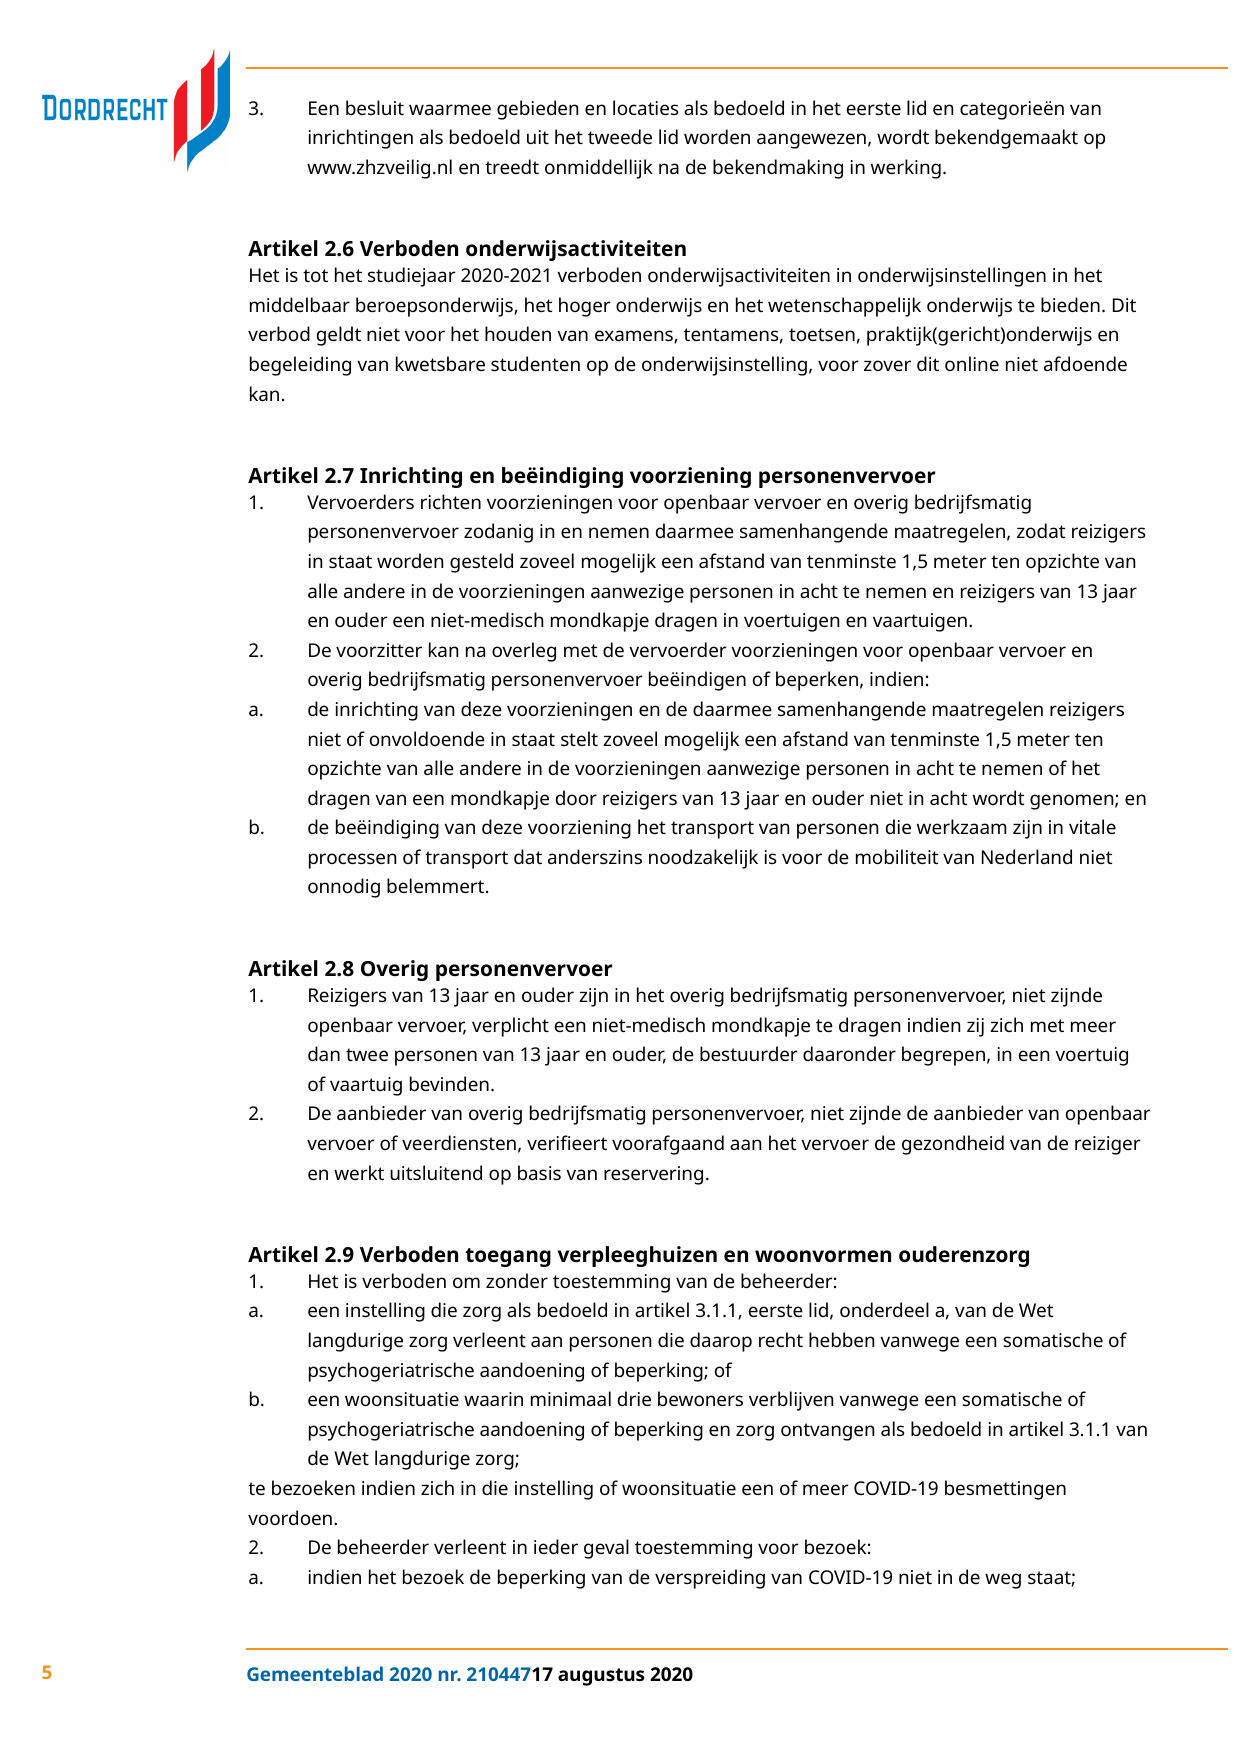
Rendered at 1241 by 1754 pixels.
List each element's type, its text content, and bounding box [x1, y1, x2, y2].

list De beheerder verleent in ieder geval toestemming voor bezoek: [248, 1534, 1152, 1560]
list een woonsituatie waarin minimaal drie bewoners verblijven vanwege een somatische of psychogeriatrische aandoening of beperking en zorg ontvangen als bedoeld in artikel 3.1.1 van de Wet langdurige zorg; [248, 1386, 1152, 1471]
text Artikel 2.6 Verboden onderwijsactiviteiten [248, 234, 1152, 262]
list indien het bezoek de beperking van de verspreiding van COVID-19 niet in de weg staat; [248, 1564, 1152, 1590]
text Artikel 2.8 Overig personenvervoer [248, 954, 1152, 982]
text te bezoeken indien zich in die instelling of woonsituatie een of meer COVID-19 besmettingen voordoen. [248, 1475, 1152, 1531]
list De voorzitter kan na overleg met de vervoerder voorzieningen voor openbaar vervoer en overig bedrijfsmatig personenvervoer beëindigen of beperken, indien: [248, 637, 1152, 692]
list Het is verboden om zonder toestemming van de beheerder: [248, 1268, 1152, 1294]
list een instelling die zorg als bedoeld in artikel 3.1.1, eerste lid, onderdeel a, van de Wet langdurige zorg verleent aan personen die daarop recht hebben vanwege een somatische of psychogeriatrische aandoening of beperking; of [248, 1298, 1152, 1383]
text Het is tot het studiejaar 2020-2021 verboden onderwijsactiviteiten in onderwijsinstellingen in het middelbaar beroepsonderwijs, het hoger onderwijs en het wetenschappelijk onderwijs te bieden. Dit verbod geldt niet voor het houden van examens, tentamens, toetsen, praktijk(gericht)onderwijs en begeleiding van kwetsbare studenten op de onderwijsinstelling, voor zover dit online niet afdoende kan. [248, 262, 1152, 406]
picture [41, 47, 231, 172]
list Een besluit waarmee gebieden en locaties als bedoeld in het eerste lid en categorieën van inrichtingen als bedoeld uit het tweede lid worden aangewezen, wordt bekendgemaakt op www.zhzveilig.nl en treedt onmiddellijk na de bekendmaking in werking. [248, 95, 1152, 180]
list de beëindiging van deze voorziening het transport van personen die werkzaam zijn in vitale processen of transport dat anderszins noodzakelijk is voor de mobiliteit van Nederland niet onnodig belemmert. [248, 814, 1152, 899]
list de inrichting van deze voorzieningen en de daarmee samenhangende maatregelen reizigers niet of onvoldoende in staat stelt zoveel mogelijk een afstand van tenminste 1,5 meter ten opzichte van alle andere in de voorzieningen aanwezige personen in acht te nemen of het dragen van een mondkapje door reizigers van 13 jaar en ouder niet in acht wordt genomen; en [248, 696, 1152, 811]
text Artikel 2.7 Inrichting en beëindiging voorziening personenvervoer [248, 461, 1152, 489]
list Vervoerders richten voorzieningen voor openbaar vervoer en overig bedrijfsmatig personenvervoer zodanig in en nemen daarmee samenhangende maatregelen, zodat reizigers in staat worden gesteld zoveel mogelijk een afstand van tenminste 1,5 meter ten opzichte van alle andere in de voorzieningen aanwezige personen in acht te nemen en reizigers van 13 jaar en ouder een niet-medisch mondkapje dragen in voertuigen en vaartuigen. [248, 489, 1152, 633]
list De aanbieder van overig bedrijfsmatig personenvervoer, niet zijnde de aanbieder van openbaar vervoer of veerdiensten, verifieert voorafgaand aan het vervoer de gezondheid van de reiziger en werkt uitsluitend op basis van reservering. [248, 1101, 1152, 1185]
list Reizigers van 13 jaar en ouder zijn in het overig bedrijfsmatig personenvervoer, niet zijnde openbaar vervoer, verplicht een niet-medisch mondkapje te dragen indien zij zich met meer dan twee personen van 13 jaar en ouder, de bestuurder daaronder begrepen, in een voertuig of vaartuig bevinden. [248, 982, 1152, 1097]
text Artikel 2.9 Verboden toegang verpleeghuizen en woonvormen ouderenzorg [248, 1240, 1152, 1268]
